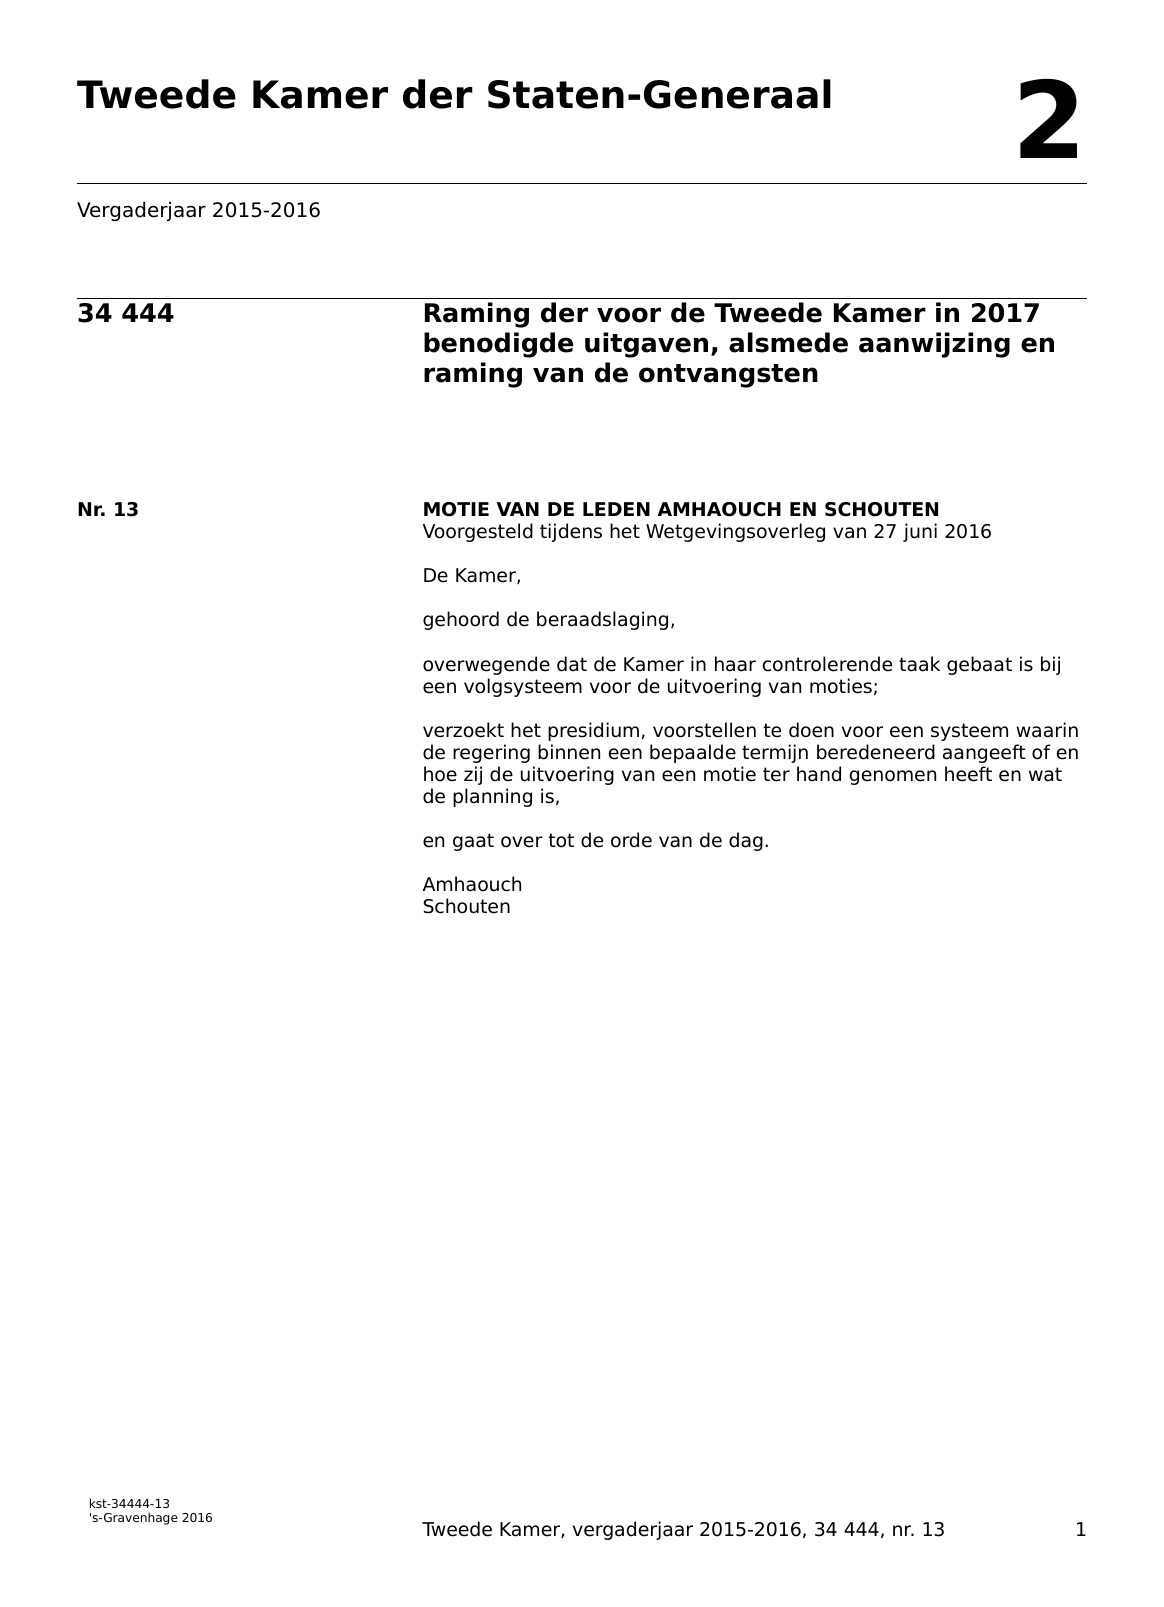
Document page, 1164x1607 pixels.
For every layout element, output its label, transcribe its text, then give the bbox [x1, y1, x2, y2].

subtitle 34 444 Raming der voor de Tweede Kamer in 2017 benodigde uitgaven, alsmede aanwijzing en raming van de ontvangsten [77, 299, 1087, 388]
text verzoekt het presidium, voorstellen te doen voor een systeem waarin de regering binnen een bepaalde termijn beredeneerd aangeeft of en hoe zij de uitvoering van een motie ter hand genomen heeft en wat de planning is, [422, 720, 1087, 808]
table_header Tweede Kamer der Staten-Generaal [77, 59, 886, 183]
text Schouten [422, 896, 1087, 918]
text De Kamer, [422, 565, 1087, 587]
text Voorgesteld tijdens het Wetgevingsoverleg van 27 juni 2016 [422, 521, 1087, 543]
text gehoord de beraadslaging, [422, 609, 1087, 631]
text 's-Gravenhage 2016 [88, 1511, 323, 1525]
text kst-34444-13 [88, 1497, 323, 1511]
text en gaat over tot de orde van de dag. [422, 830, 1087, 852]
table_cell Vergaderjaar 2015-2016 [77, 184, 1087, 298]
subtitle Nr. 13 MOTIE VAN DE LEDEN AMHAOUCH EN SCHOUTEN [77, 499, 1087, 521]
table_header 2 [886, 59, 1087, 183]
text Amhaouch [422, 874, 1087, 896]
text overwegende dat de Kamer in haar controlerende taak gebaat is bij een volgsysteem voor de uitvoering van moties; [422, 653, 1087, 697]
